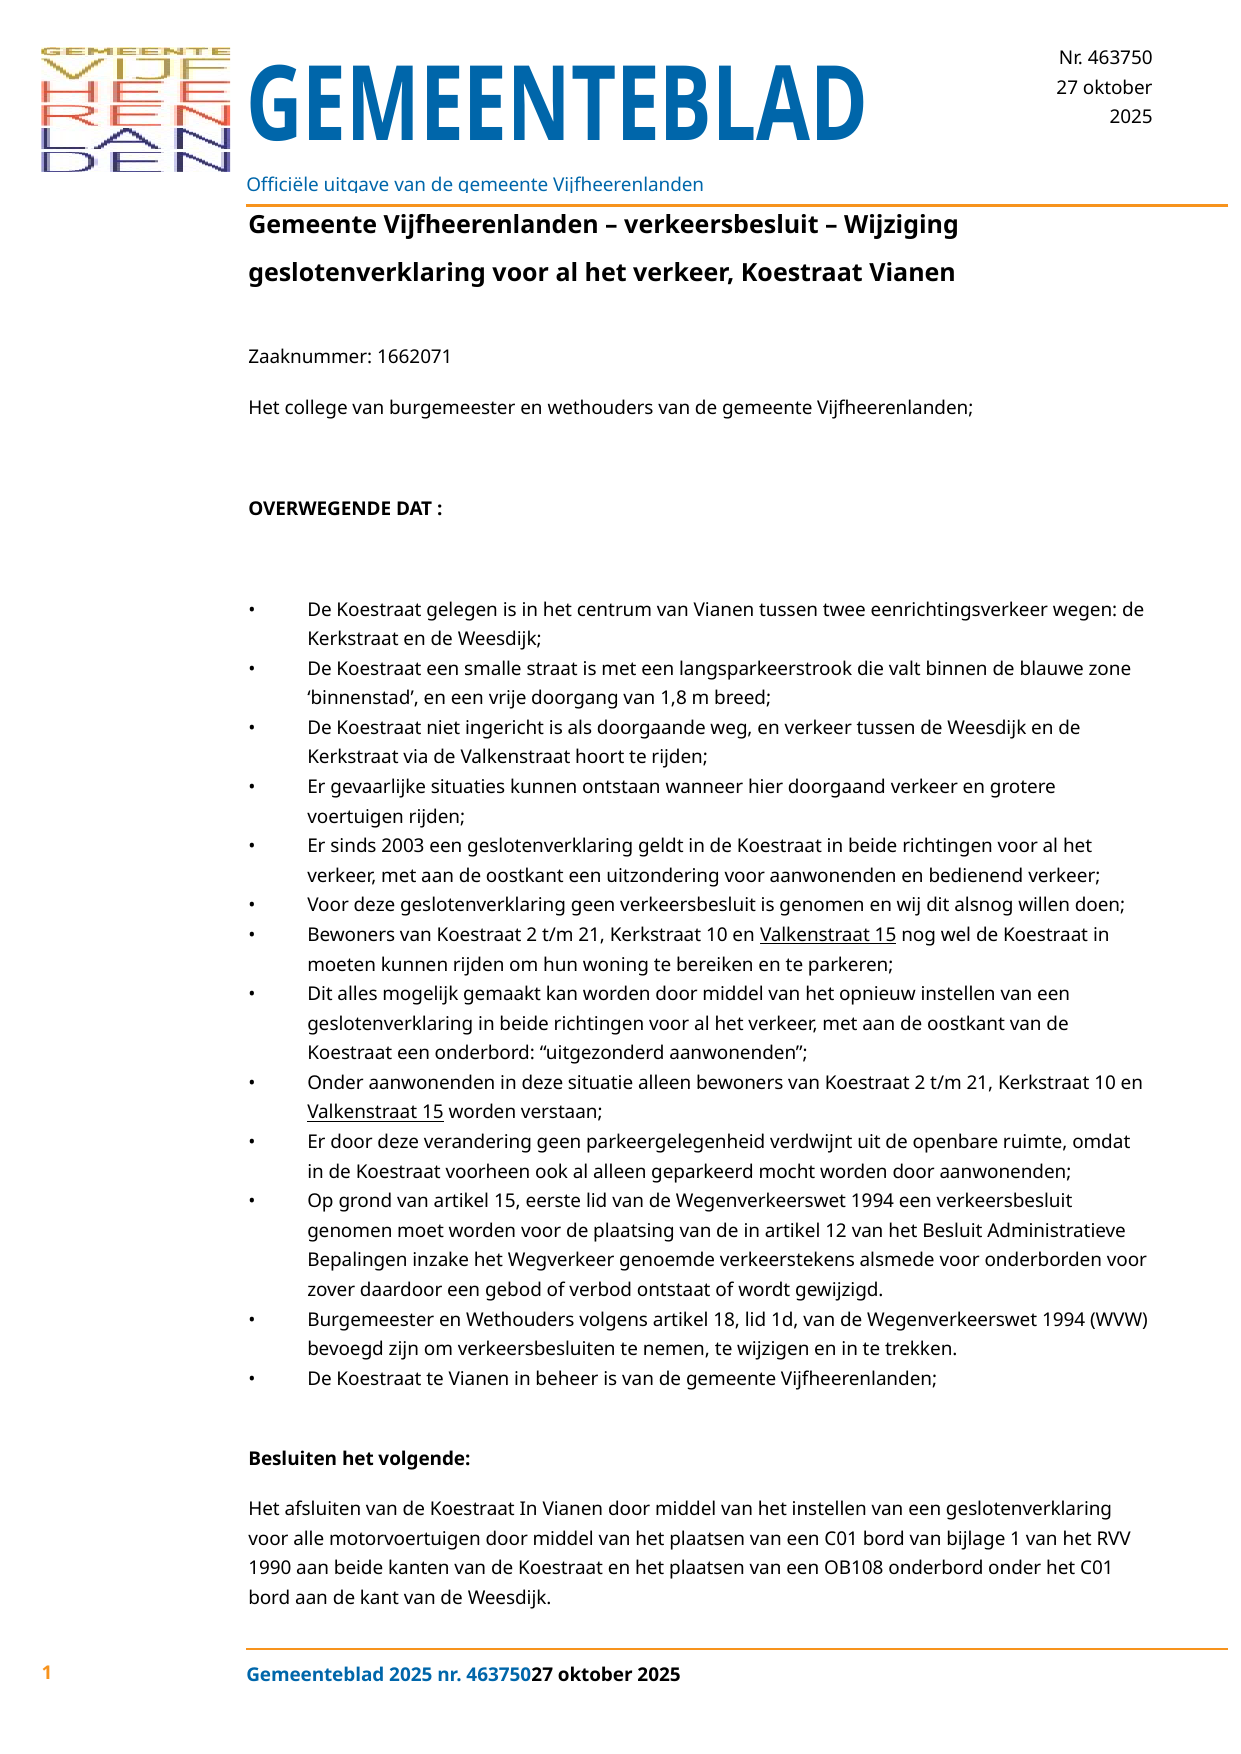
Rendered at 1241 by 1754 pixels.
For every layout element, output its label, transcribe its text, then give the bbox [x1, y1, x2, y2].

list De Koestraat gelegen is in het centrum van Vianen tussen twee eenrichtingsverkeer wegen: de Kerkstraat en de Weesdijk; [248, 596, 1152, 651]
list De Koestraat niet ingericht is als doorgaande weg, en verkeer tussen de Weesdijk en de Kerkstraat via de Valkenstraat hoort te rijden; [248, 714, 1152, 769]
list Burgemeester en Wethouders volgens artikel 18, lid 1d, van de Wegenverkeerswet 1994 (WVW) bevoegd zijn om verkeersbesluiten te nemen, te wijzigen en in te trekken. [248, 1306, 1152, 1361]
list Er gevaarlijke situaties kunnen ontstaan wanneer hier doorgaand verkeer en grotere voertuigen rijden; [248, 773, 1152, 828]
list Dit alles mogelijk gemaakt kan worden door middel van het opnieuw instellen van een geslotenverklaring in beide richtingen voor al het verkeer, met aan de oostkant van de Koestraat een onderbord: “uitgezonderd aanwonenden”; [248, 980, 1152, 1065]
text OVERWEGENDE DAT : [248, 495, 1152, 521]
list De Koestraat te Vianen in beheer is van de gemeente Vijfheerenlanden; [248, 1365, 1152, 1391]
text Besluiten het volgende: [248, 1445, 1152, 1471]
text Zaaknummer: 1662071 [248, 344, 1152, 369]
list Onder aanwonenden in deze situatie alleen bewoners van Koestraat 2 t/m 21, Kerkstraat 10 en Valkenstraat 15 worden verstaan; [248, 1069, 1152, 1124]
list Op grond van artikel 15, eerste lid van de Wegenverkeerswet 1994 een verkeersbesluit genomen moet worden voor de plaatsing van de in artikel 12 van het Besluit Administratieve Bepalingen inzake het Wegverkeer genoemde verkeerstekens alsmede voor onderborden voor zover daardoor een gebod of verbod ontstaat of wordt gewijzigd. [248, 1187, 1152, 1302]
list De Koestraat een smalle straat is met een langsparkeerstrook die valt binnen de blauwe zone ‘binnenstad’, en een vrije doorgang van 1,8 m breed; [248, 655, 1152, 710]
text Het college van burgemeester en wethouders van de gemeente Vijfheerenlanden; [248, 394, 1152, 420]
list Voor deze geslotenverklaring geen verkeersbesluit is genomen en wij dit alsnog willen doen; [248, 892, 1152, 917]
text Gemeente Vijfheerenlanden – verkeersbesluit – Wijziging geslotenverklaring voor al het verkeer, Koestraat Vianen [248, 207, 1152, 288]
list Bewoners van Koestraat 2 t/m 21, Kerkstraat 10 en Valkenstraat 15 nog wel de Koestraat in moeten kunnen rijden om hun woning te bereiken en te parkeren; [248, 921, 1152, 976]
text Het afsluiten van de Koestraat In Vianen door middel van het instellen van een geslotenverklaring voor alle motorvoertuigen door middel van het plaatsen van een C01 bord van bijlage 1 van het RVV 1990 aan beide kanten van de Koestraat en het plaatsen van een OB108 onderbord onder het C01 bord aan de kant van de Weesdijk. [248, 1495, 1152, 1610]
list Er sinds 2003 een geslotenverklaring geldt in de Koestraat in beide richtingen voor al het verkeer, met aan de oostkant een uitzondering voor aanwonenden en bedienend verkeer; [248, 832, 1152, 888]
list Er door deze verandering geen parkeergelegenheid verdwijnt uit de openbare ruimte, omdat in de Koestraat voorheen ook al alleen geparkeerd mocht worden door aanwonenden; [248, 1128, 1152, 1183]
picture [41, 47, 231, 172]
